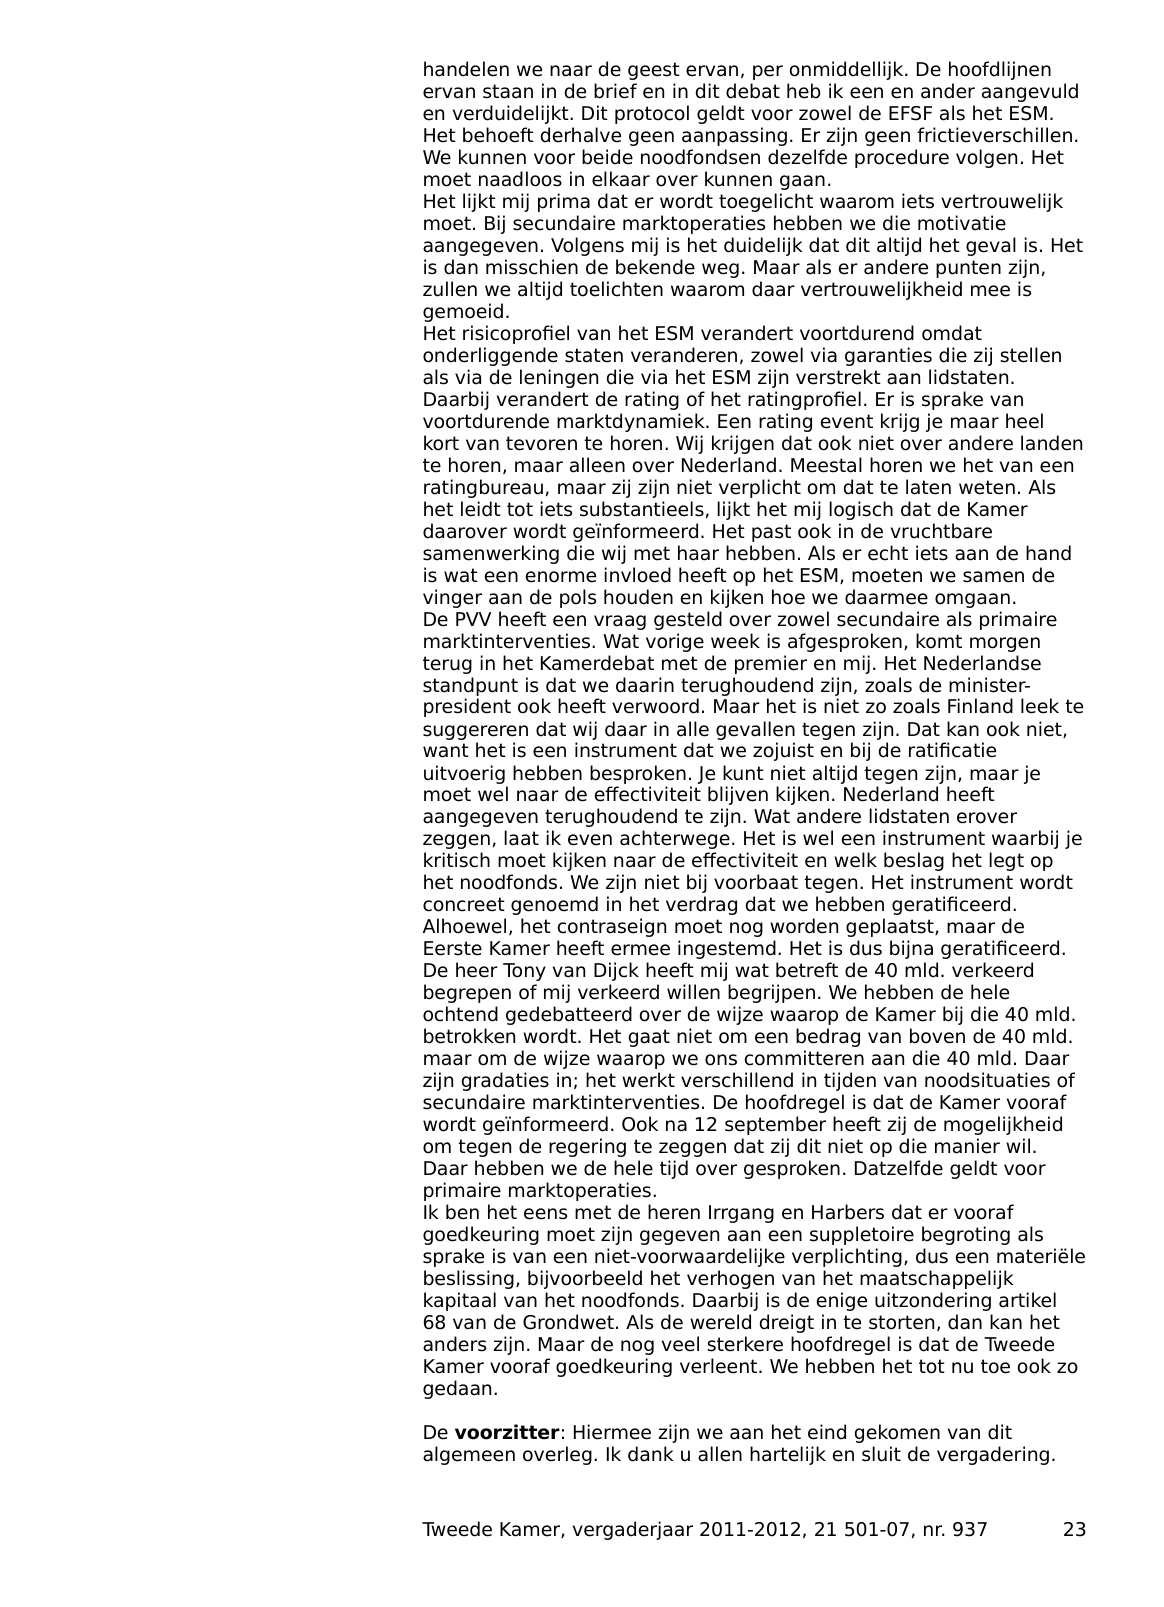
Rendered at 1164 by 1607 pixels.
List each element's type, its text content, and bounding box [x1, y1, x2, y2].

text Het risicoprofiel van het ESM verandert voortdurend omdat onderliggende staten veranderen, zowel via garanties die zij stellen als via de leningen die via het ESM zijn verstrekt aan lidstaten. Daarbij verandert de rating of het ratingprofiel. Er is sprake van voortdurende marktdynamiek. Een rating event krijg je maar heel kort van tevoren te horen. Wij krijgen dat ook niet over andere landen te horen, maar alleen over Nederland. Meestal horen we het van een ratingbureau, maar zij zijn niet verplicht om dat te laten weten. Als het leidt tot iets substantieels, lijkt het mij logisch dat de Kamer daarover wordt geïnformeerd. Het past ook in de vruchtbare samenwerking die wij met haar hebben. Als er echt iets aan de hand is wat een enorme invloed heeft op het ESM, moeten we samen de vinger aan de pols houden en kijken hoe we daarmee omgaan. [422, 323, 1087, 608]
text De voorzitter: Hiermee zijn we aan het eind gekomen van dit algemeen overleg. Ik dank u allen hartelijk en sluit de vergadering. [422, 1422, 1087, 1466]
text Ik ben het eens met de heren Irrgang en Harbers dat er vooraf goedkeuring moet zijn gegeven aan een suppletoire begroting als sprake is van een niet-voorwaardelijke verplichting, dus een materiële beslissing, bijvoorbeeld het verhogen van het maatschappelijk kapitaal van het noodfonds. Daarbij is de enige uitzondering artikel 68 van de Grondwet. Als de wereld dreigt in te storten, dan kan het anders zijn. Maar de nog veel sterkere hoofdregel is dat de Tweede Kamer vooraf goedkeuring verleent. We hebben het tot nu toe ook zo gedaan. [422, 1202, 1087, 1400]
text Het lijkt mij prima dat er wordt toegelicht waarom iets vertrouwelijk moet. Bij secundaire marktoperaties hebben we die motivatie aangegeven. Volgens mij is het duidelijk dat dit altijd het geval is. Het is dan misschien de bekende weg. Maar als er andere punten zijn, zullen we altijd toelichten waarom daar vertrouwelijkheid mee is gemoeid. [422, 191, 1087, 323]
text handelen we naar de geest ervan, per onmiddellijk. De hoofdlijnen ervan staan in de brief en in dit debat heb ik een en ander aangevuld en verduidelijkt. Dit protocol geldt voor zowel de EFSF als het ESM. Het behoeft derhalve geen aanpassing. Er zijn geen frictieverschillen. We kunnen voor beide noodfondsen dezelfde procedure volgen. Het moet naadloos in elkaar over kunnen gaan. [422, 59, 1087, 191]
text De PVV heeft een vraag gesteld over zowel secundaire als primaire marktinterventies. Wat vorige week is afgesproken, komt morgen terug in het Kamerdebat met de premier en mij. Het Nederlandse standpunt is dat we daarin terughoudend zijn, zoals de minister-president ook heeft verwoord. Maar het is niet zo zoals Finland leek te suggereren dat wij daar in alle gevallen tegen zijn. Dat kan ook niet, want het is een instrument dat we zojuist en bij de ratificatie uitvoerig hebben besproken. Je kunt niet altijd tegen zijn, maar je moet wel naar de effectiviteit blijven kijken. Nederland heeft aangegeven terughoudend te zijn. Wat andere lidstaten erover zeggen, laat ik even achterwege. Het is wel een instrument waarbij je kritisch moet kijken naar de effectiviteit en welk beslag het legt op het noodfonds. We zijn niet bij voorbaat tegen. Het instrument wordt concreet genoemd in het verdrag dat we hebben geratificeerd. Alhoewel, het contraseign moet nog worden geplaatst, maar de Eerste Kamer heeft ermee ingestemd. Het is dus bijna geratificeerd. [422, 608, 1087, 960]
text De heer Tony van Dijck heeft mij wat betreft de 40 mld. verkeerd begrepen of mij verkeerd willen begrijpen. We hebben de hele ochtend gedebatteerd over de wijze waarop de Kamer bij die 40 mld. betrokken wordt. Het gaat niet om een bedrag van boven de 40 mld. maar om de wijze waarop we ons committeren aan die 40 mld. Daar zijn gradaties in; het werkt verschillend in tijden van noodsituaties of secundaire marktinterventies. De hoofdregel is dat de Kamer vooraf wordt geïnformeerd. Ook na 12 september heeft zij de mogelijkheid om tegen de regering te zeggen dat zij dit niet op die manier wil. Daar hebben we de hele tijd over gesproken. Datzelfde geldt voor primaire marktoperaties. [422, 960, 1087, 1202]
